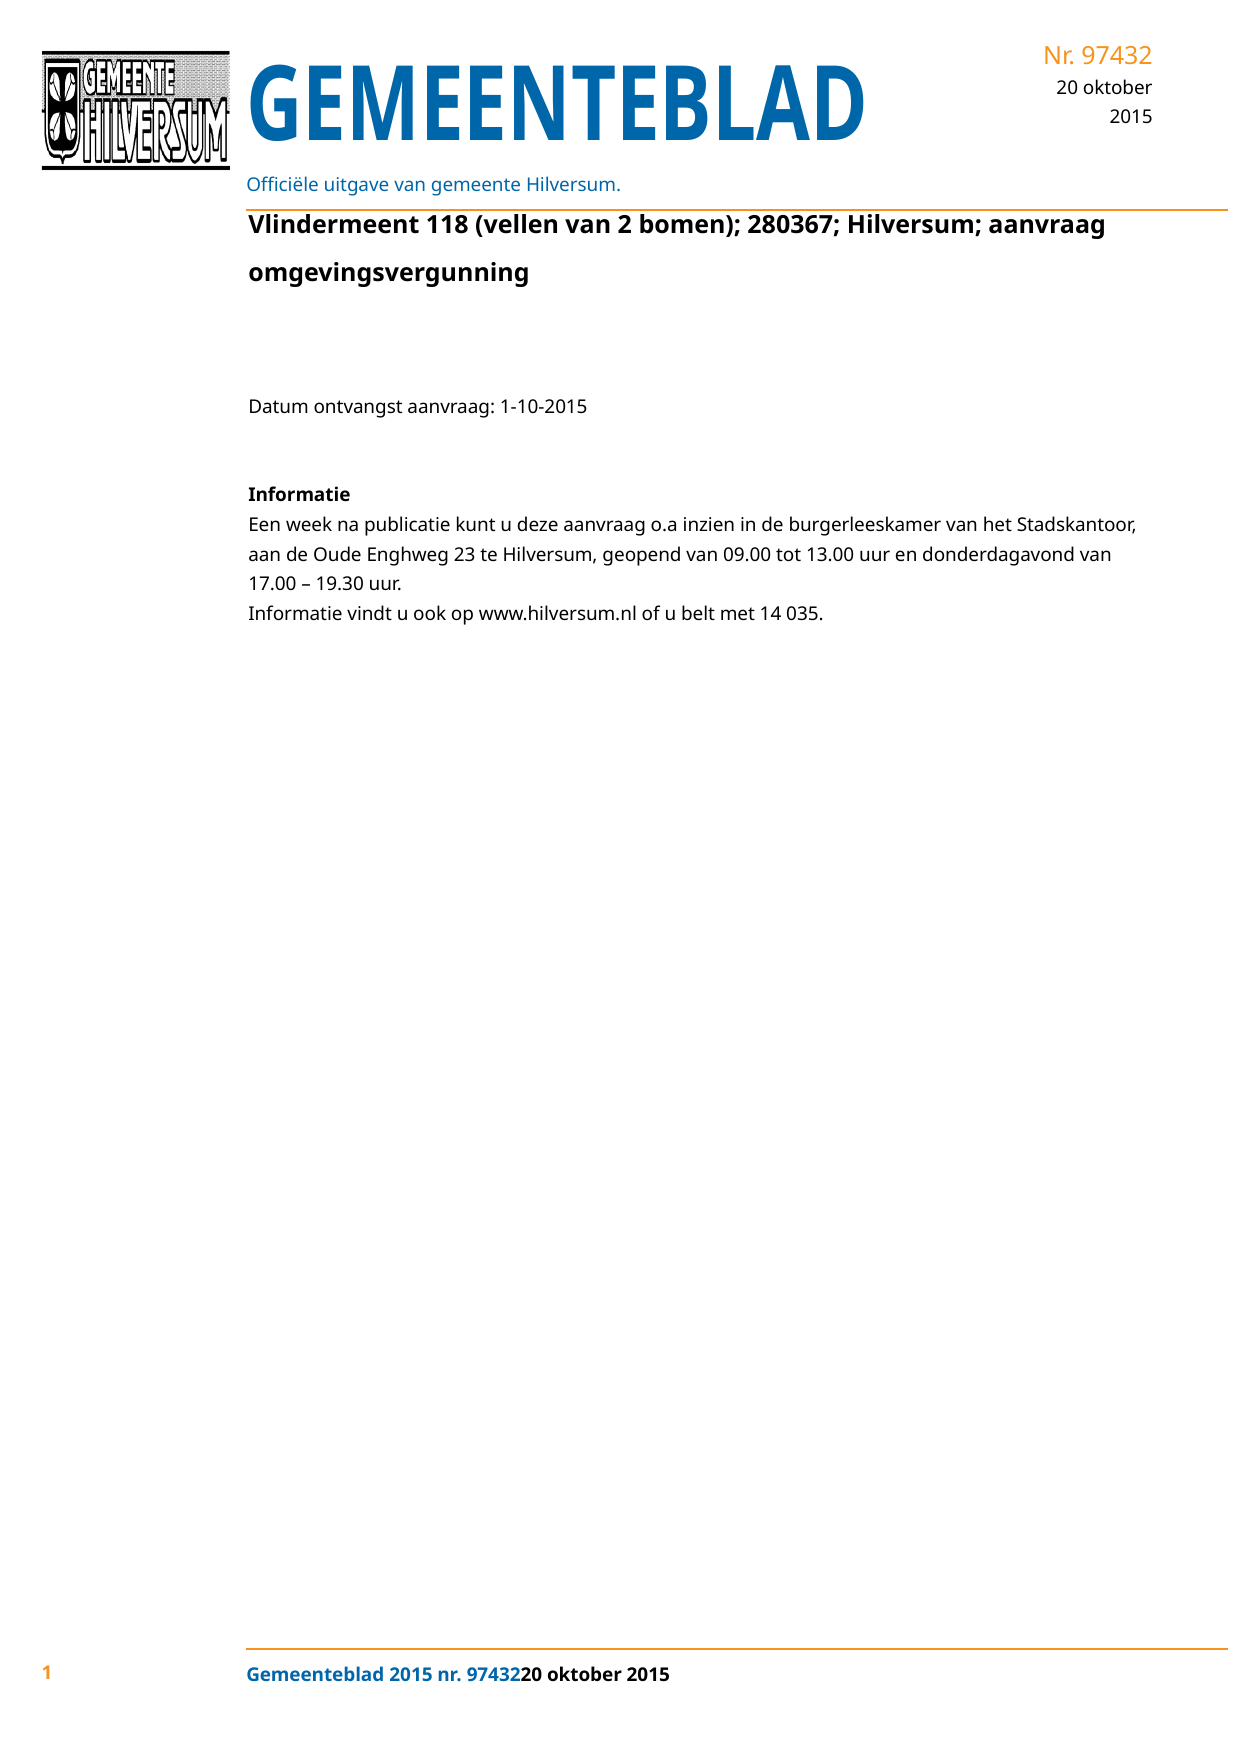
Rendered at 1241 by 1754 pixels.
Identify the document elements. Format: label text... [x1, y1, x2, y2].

text Informatie vindt u ook op www.hilversum.nl of u belt met 14 035. [248, 600, 1152, 626]
text Informatie [248, 482, 1152, 507]
text Datum ontvangst aanvraag: 1-10-2015 [248, 393, 1152, 419]
text Een week na publicatie kunt u deze aanvraag o.a inzien in de burgerleeskamer van het Stadskantoor, [248, 511, 1152, 537]
text Vlindermeent 118 (vellen van 2 bomen); 280367; Hilversum; aanvraag omgevingsvergunning [248, 211, 1152, 288]
text aan de Oude Enghweg 23 te Hilversum, geopend van 09.00 tot 13.00 uur en donderdagavond van 17.00 – 19.30 uur. [248, 541, 1152, 596]
picture [41, 47, 231, 172]
